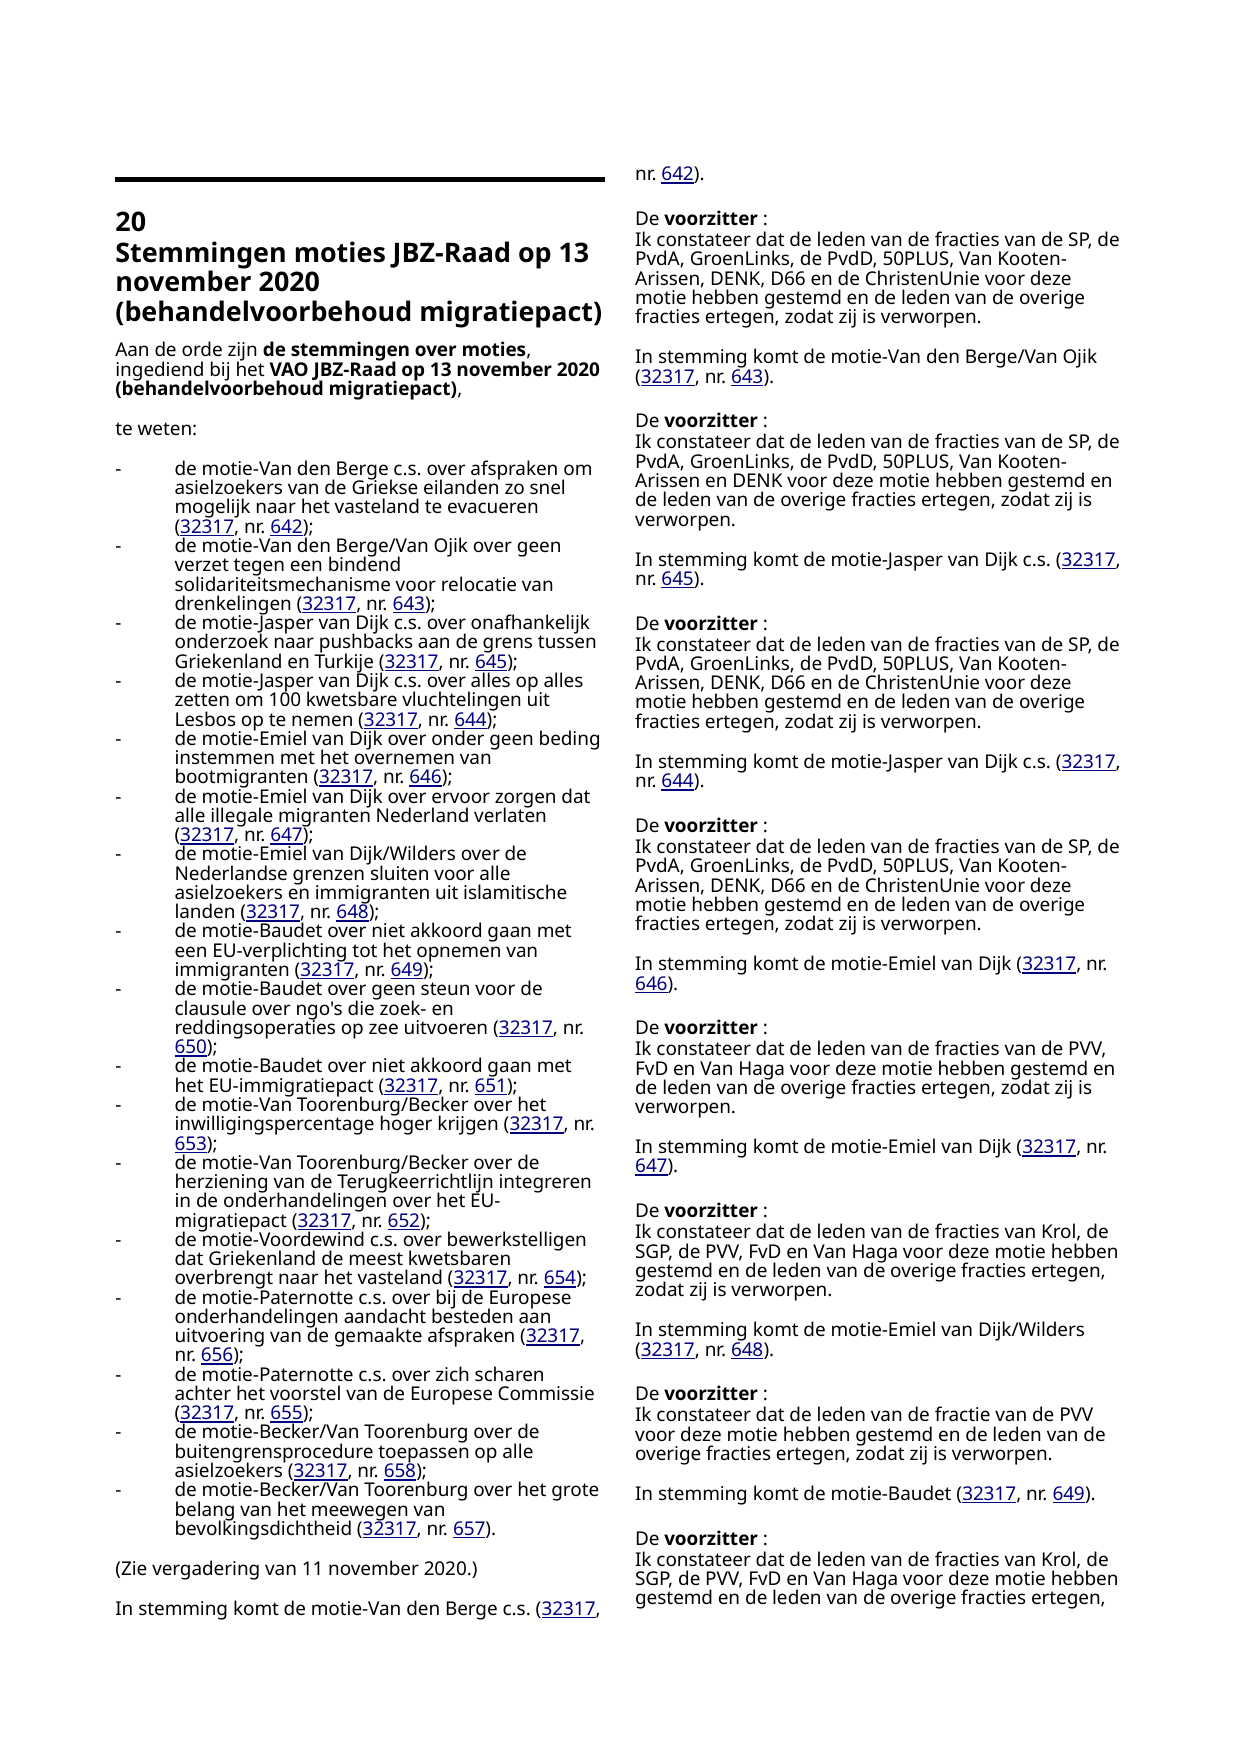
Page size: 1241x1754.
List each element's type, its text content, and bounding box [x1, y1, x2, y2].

list de motie-Emiel van Dijk over onder geen beding instemmen met het overnemen van bootmigranten (32317, nr. 646); [115, 730, 605, 788]
list de motie-Baudet over geen steun voor de clausule over ngo's die zoek- en reddingsoperaties op zee uitvoeren (32317, nr. 650); [115, 980, 605, 1057]
text Ik constateer dat de leden van de fracties van Krol, de SGP, de PVV, FvD en Van Haga voor deze motie hebben gestemd en de leden van de overige fracties ertegen, zodat zij is verworpen. [635, 1223, 1125, 1300]
text In stemming komt de motie-Jasper van Dijk c.s. (32317, nr. 644). [635, 753, 1125, 791]
text Ik constateer dat de leden van de fracties van Krol, de SGP, de PVV, FvD en Van Haga voor deze motie hebben gestemd en de leden van de overige fracties ertegen, [635, 1551, 1125, 1609]
text Ik constateer dat de leden van de fracties van de SP, de PvdA, GroenLinks, de PvdD, 50PLUS, Van Kooten-Arissen en DENK voor deze motie hebben gestemd en de leden van de overige fracties ertegen, zodat zij is verworpen. [635, 433, 1125, 530]
list de motie-Van Toorenburg/Becker over de herziening van de Terugkeerrichtlijn integreren in de onderhandelingen over het EU-migratiepact (32317, nr. 652); [115, 1154, 605, 1231]
list de motie-Van den Berge/Van Ojik over geen verzet tegen een bindend solidariteitsmechanisme voor relocatie van drenkelingen (32317, nr. 643); [115, 537, 605, 614]
list de motie-Baudet over niet akkoord gaan met een EU-verplichting tot het opnemen van immigranten (32317, nr. 649); [115, 922, 605, 980]
text In stemming komt de motie-Jasper van Dijk c.s. (32317, nr. 645). [635, 551, 1125, 589]
text In stemming komt de motie-Van den Berge/Van Ojik (32317, nr. 643). [635, 348, 1125, 387]
text nr. 642). [635, 165, 1125, 184]
text 20 [115, 203, 605, 239]
text De voorzitter : [635, 1014, 1125, 1040]
text De voorzitter : [635, 205, 1125, 231]
text Ik constateer dat de leden van de fractie van de PVV voor deze motie hebben gestemd en de leden van de overige fracties ertegen, zodat zij is verworpen. [635, 1406, 1125, 1464]
text Aan de orde zijn de stemmingen over moties, ingediend bij het VAO JBZ-Raad op 13 november 2020 (behandelvoorbehoud migratiepact), [115, 341, 605, 399]
text De voorzitter : [635, 1525, 1125, 1551]
text Ik constateer dat de leden van de fracties van de SP, de PvdA, GroenLinks, de PvdD, 50PLUS, Van Kooten-Arissen, DENK, D66 en de ChristenUnie voor deze motie hebben gestemd en de leden van de overige fracties ertegen, zodat zij is verworpen. [635, 636, 1125, 732]
text In stemming komt de motie-Van den Berge c.s. (32317, [115, 1600, 605, 1619]
text Ik constateer dat de leden van de fracties van de PVV, FvD en Van Haga voor deze motie hebben gestemd en de leden van de overige fracties ertegen, zodat zij is verworpen. [635, 1040, 1125, 1117]
list de motie-Jasper van Dijk c.s. over alles op alles zetten om 100 kwetsbare vluchtelingen uit Lesbos op te nemen (32317, nr. 644); [115, 672, 605, 730]
text Stemmingen moties JBZ-Raad op 13 november 2020 (behandelvoorbehoud migratiepact) [115, 239, 605, 341]
list de motie-Baudet over niet akkoord gaan met het EU-immigratiepact (32317, nr. 651); [115, 1057, 605, 1096]
list de motie-Jasper van Dijk c.s. over onafhankelijk onderzoek naar pushbacks aan de grens tussen Griekenland en Turkije (32317, nr. 645); [115, 614, 605, 672]
text In stemming komt de motie-Emiel van Dijk (32317, nr. 646). [635, 955, 1125, 994]
text Ik constateer dat de leden van de fracties van de SP, de PvdA, GroenLinks, de PvdD, 50PLUS, Van Kooten-Arissen, DENK, D66 en de ChristenUnie voor deze motie hebben gestemd en de leden van de overige fracties ertegen, zodat zij is verworpen. [635, 231, 1125, 327]
list de motie-Emiel van Dijk over ervoor zorgen dat alle illegale migranten Nederland verlaten (32317, nr. 647); [115, 788, 605, 845]
text In stemming komt de motie-Emiel van Dijk/Wilders (32317, nr. 648). [635, 1321, 1125, 1360]
list de motie-Van Toorenburg/Becker over het inwilligingspercentage hoger krijgen (32317, nr. 653); [115, 1096, 605, 1154]
list de motie-Voordewind c.s. over bewerkstelligen dat Griekenland de meest kwetsbaren overbrengt naar het vasteland (32317, nr. 654); [115, 1231, 605, 1289]
list de motie-Becker/Van Toorenburg over de buitengrensprocedure toepassen op alle asielzoekers (32317, nr. 658); [115, 1423, 605, 1481]
text De voorzitter : [635, 1198, 1125, 1223]
text In stemming komt de motie-Baudet (32317, nr. 649). [635, 1485, 1125, 1504]
list de motie-Paternotte c.s. over zich scharen achter het voorstel van de Europese Commissie (32317, nr. 655); [115, 1366, 605, 1423]
text De voorzitter : [635, 408, 1125, 433]
text Ik constateer dat de leden van de fracties van de SP, de PvdA, GroenLinks, de PvdD, 50PLUS, Van Kooten-Arissen, DENK, D66 en de ChristenUnie voor deze motie hebben gestemd en de leden van de overige fracties ertegen, zodat zij is verworpen. [635, 838, 1125, 934]
list de motie-Van den Berge c.s. over afspraken om asielzoekers van de Griekse eilanden zo snel mogelijk naar het vasteland te evacueren (32317, nr. 642); [115, 460, 605, 537]
text De voorzitter : [635, 1381, 1125, 1406]
text (Zie vergadering van 11 november 2020.) [115, 1560, 605, 1579]
text De voorzitter : [635, 610, 1125, 636]
list de motie-Emiel van Dijk/Wilders over de Nederlandse grenzen sluiten voor alle asielzoekers en immigranten uit islamitische landen (32317, nr. 648); [115, 845, 605, 922]
list de motie-Paternotte c.s. over bij de Europese onderhandelingen aandacht besteden aan uitvoering van de gemaakte afspraken (32317, nr. 656); [115, 1289, 605, 1366]
list de motie-Becker/Van Toorenburg over het grote belang van het meewegen van bevolkingsdichtheid (32317, nr. 657). [115, 1481, 605, 1539]
text te weten: [115, 420, 605, 439]
text De voorzitter : [635, 812, 1125, 838]
text In stemming komt de motie-Emiel van Dijk (32317, nr. 647). [635, 1138, 1125, 1177]
